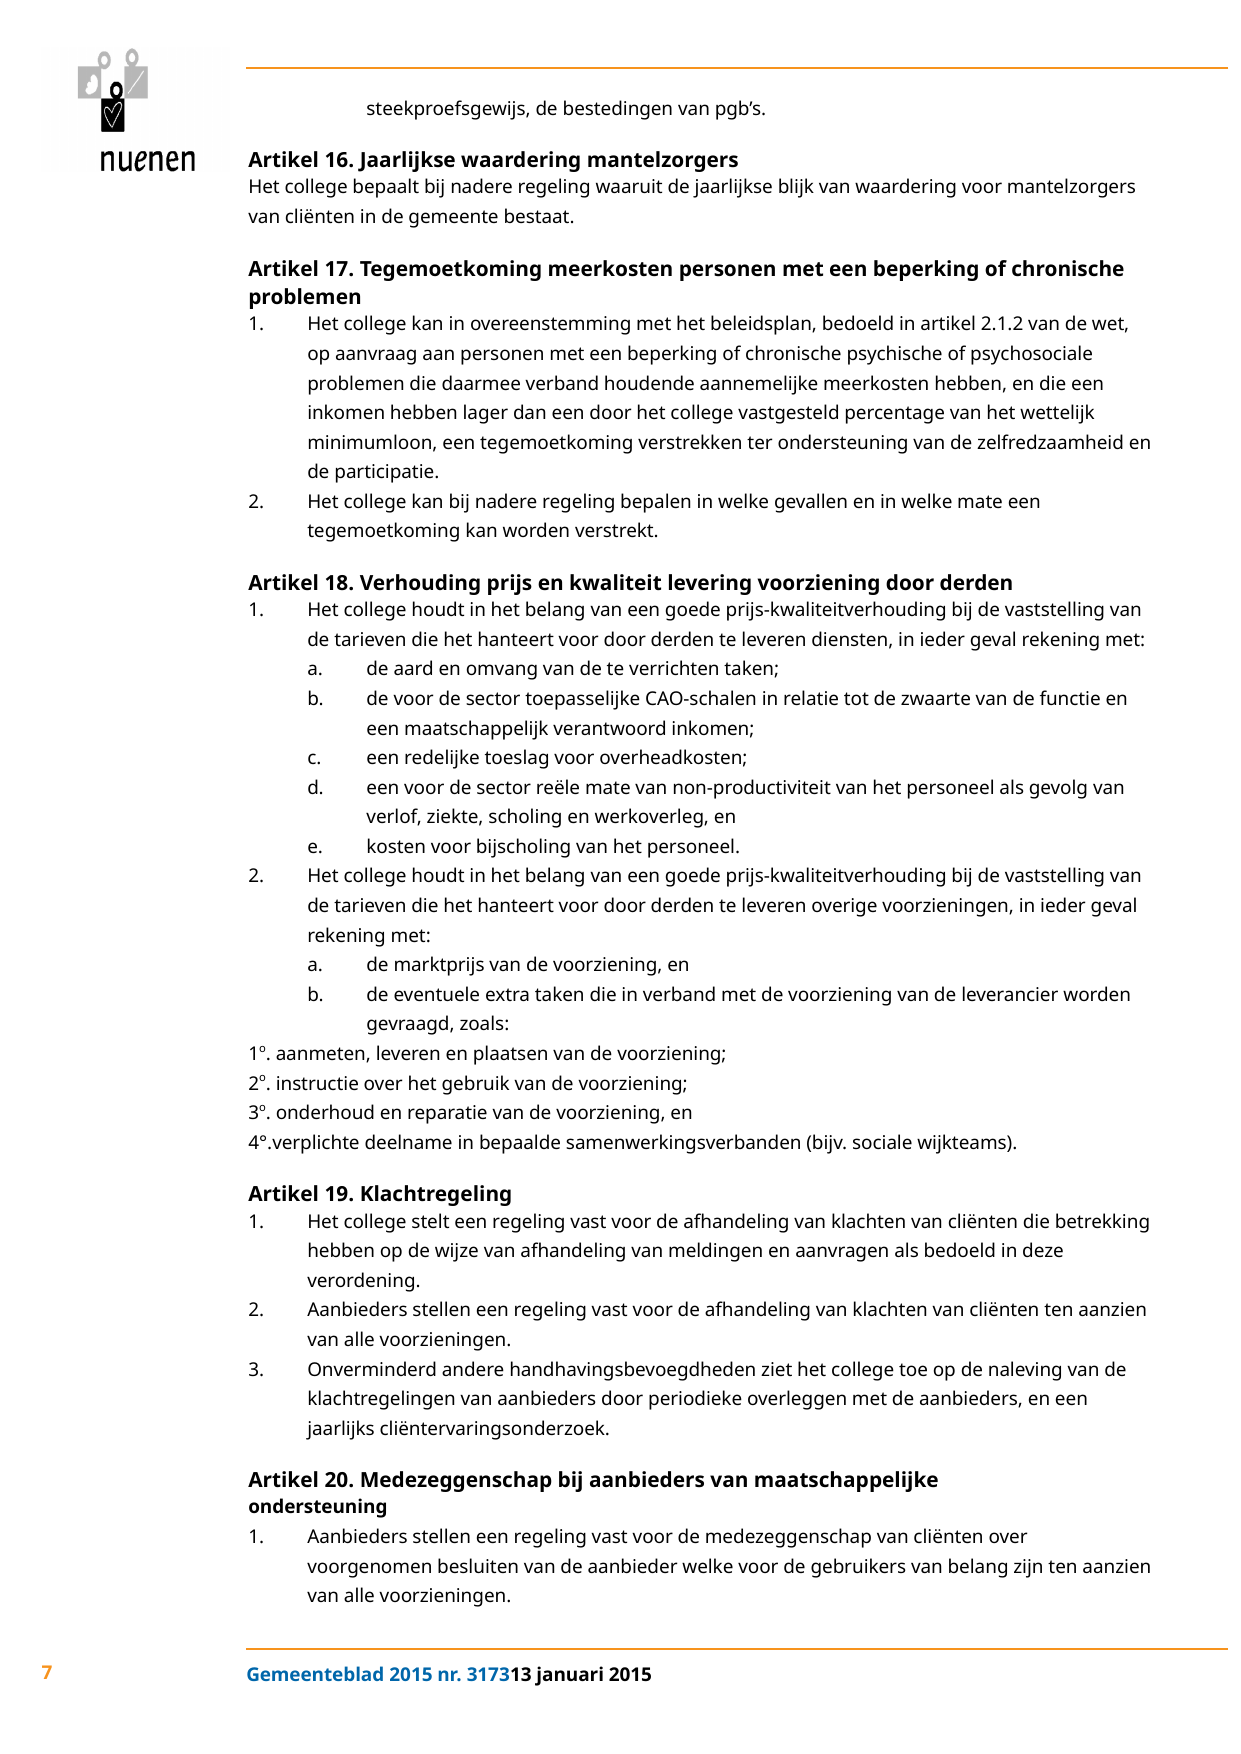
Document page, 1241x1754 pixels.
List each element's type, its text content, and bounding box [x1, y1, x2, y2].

list een redelijke toeslag voor overheadkosten; [307, 744, 1152, 770]
text 3o. onderhoud en reparatie van de voorziening, en [248, 1099, 1152, 1125]
text Artikel 16. Jaarlijkse waardering mantelzorgers [248, 145, 1152, 174]
list Onverminderd andere handhavingsbevoegdheden ziet het college toe op de naleving van de klachtregelingen van aanbieders door periodieke overleggen met de aanbieders, en een jaarlijks cliëntervaringsonderzoek. [248, 1356, 1152, 1441]
list de marktprijs van de voorziening, en [307, 951, 1152, 977]
text Artikel 20. Medezeggenschap bij aanbieders van maatschappelijke [248, 1465, 1152, 1494]
text 2o. instructie over het gebruik van de voorziening; [248, 1070, 1152, 1096]
list Het college kan bij nadere regeling bepalen in welke gevallen en in welke mate een tegemoetkoming kan worden verstrekt. [248, 488, 1152, 543]
list de aard en omvang van de te verrichten taken; [307, 656, 1152, 681]
list de eventuele extra taken die in verband met de voorziening van de leverancier worden gevraagd, zoals: [307, 981, 1152, 1036]
text Artikel 17. Tegemoetkoming meerkosten personen met een beperking of chronische problemen [248, 254, 1152, 311]
list Aanbieders stellen een regeling vast voor de afhandeling van klachten van cliënten ten aanzien van alle voorzieningen. [248, 1297, 1152, 1352]
list Het college stelt een regeling vast voor de afhandeling van klachten van cliënten die betrekking hebben op de wijze van afhandeling van meldingen en aanvragen als bedoeld in deze verordening. [248, 1208, 1152, 1293]
list kosten voor bijscholing van het personeel. [307, 833, 1152, 859]
list Het college houdt in het belang van een goede prijs-kwaliteitverhouding bij de vaststelling van de tarieven die het hanteert voor door derden te leveren overige voorzieningen, in ieder geval rekening met: [248, 863, 1152, 948]
text Artikel 18. Verhouding prijs en kwaliteit levering voorziening door derden [248, 568, 1152, 596]
list Het college kan in overeenstemming met het beleidsplan, bedoeld in artikel 2.1.2 van de wet, op aanvraag aan personen met een beperking of chronische psychische of psychosociale problemen die daarmee verband houdende aannemelijke meerkosten hebben, en die een inkomen hebben lager dan een door het college vastgesteld percentage van het wettelijk minimumloon, een tegemoetkoming verstrekken ter ondersteuning van de zelfredzaamheid en de participatie. [248, 311, 1152, 484]
list Aanbieders stellen een regeling vast voor de medezeggenschap van cliënten over voorgenomen besluiten van de aanbieder welke voor de gebruikers van belang zijn ten aanzien van alle voorzieningen. [248, 1523, 1152, 1608]
text ondersteuning [248, 1494, 1152, 1519]
text Het college bepaalt bij nadere regeling waaruit de jaarlijkse blijk van waardering voor mantelzorgers van cliënten in de gemeente bestaat. [248, 174, 1152, 229]
list de voor de sector toepasselijke CAO-schalen in relatie tot de zwaarte van de functie en een maatschappelijk verantwoord inkomen; [307, 685, 1152, 741]
text 4°.verplichte deelname in bepaalde samenwerkingsverbanden (bijv. sociale wijkteams). [248, 1129, 1152, 1155]
list Het college houdt in het belang van een goede prijs-kwaliteitverhouding bij de vaststelling van de tarieven die het hanteert voor door derden te leveren diensten, in ieder geval rekening met: [248, 596, 1152, 652]
text 1o. aanmeten, leveren en plaatsen van de voorziening; [248, 1040, 1152, 1066]
picture [41, 47, 231, 172]
list steekproefsgewijs, de bestedingen van pgb’s. [307, 95, 1152, 121]
text Artikel 19. Klachtregeling [248, 1179, 1152, 1208]
list een voor de sector reële mate van non-productiviteit van het personeel als gevolg van verlof, ziekte, scholing en werkoverleg, en [307, 774, 1152, 829]
